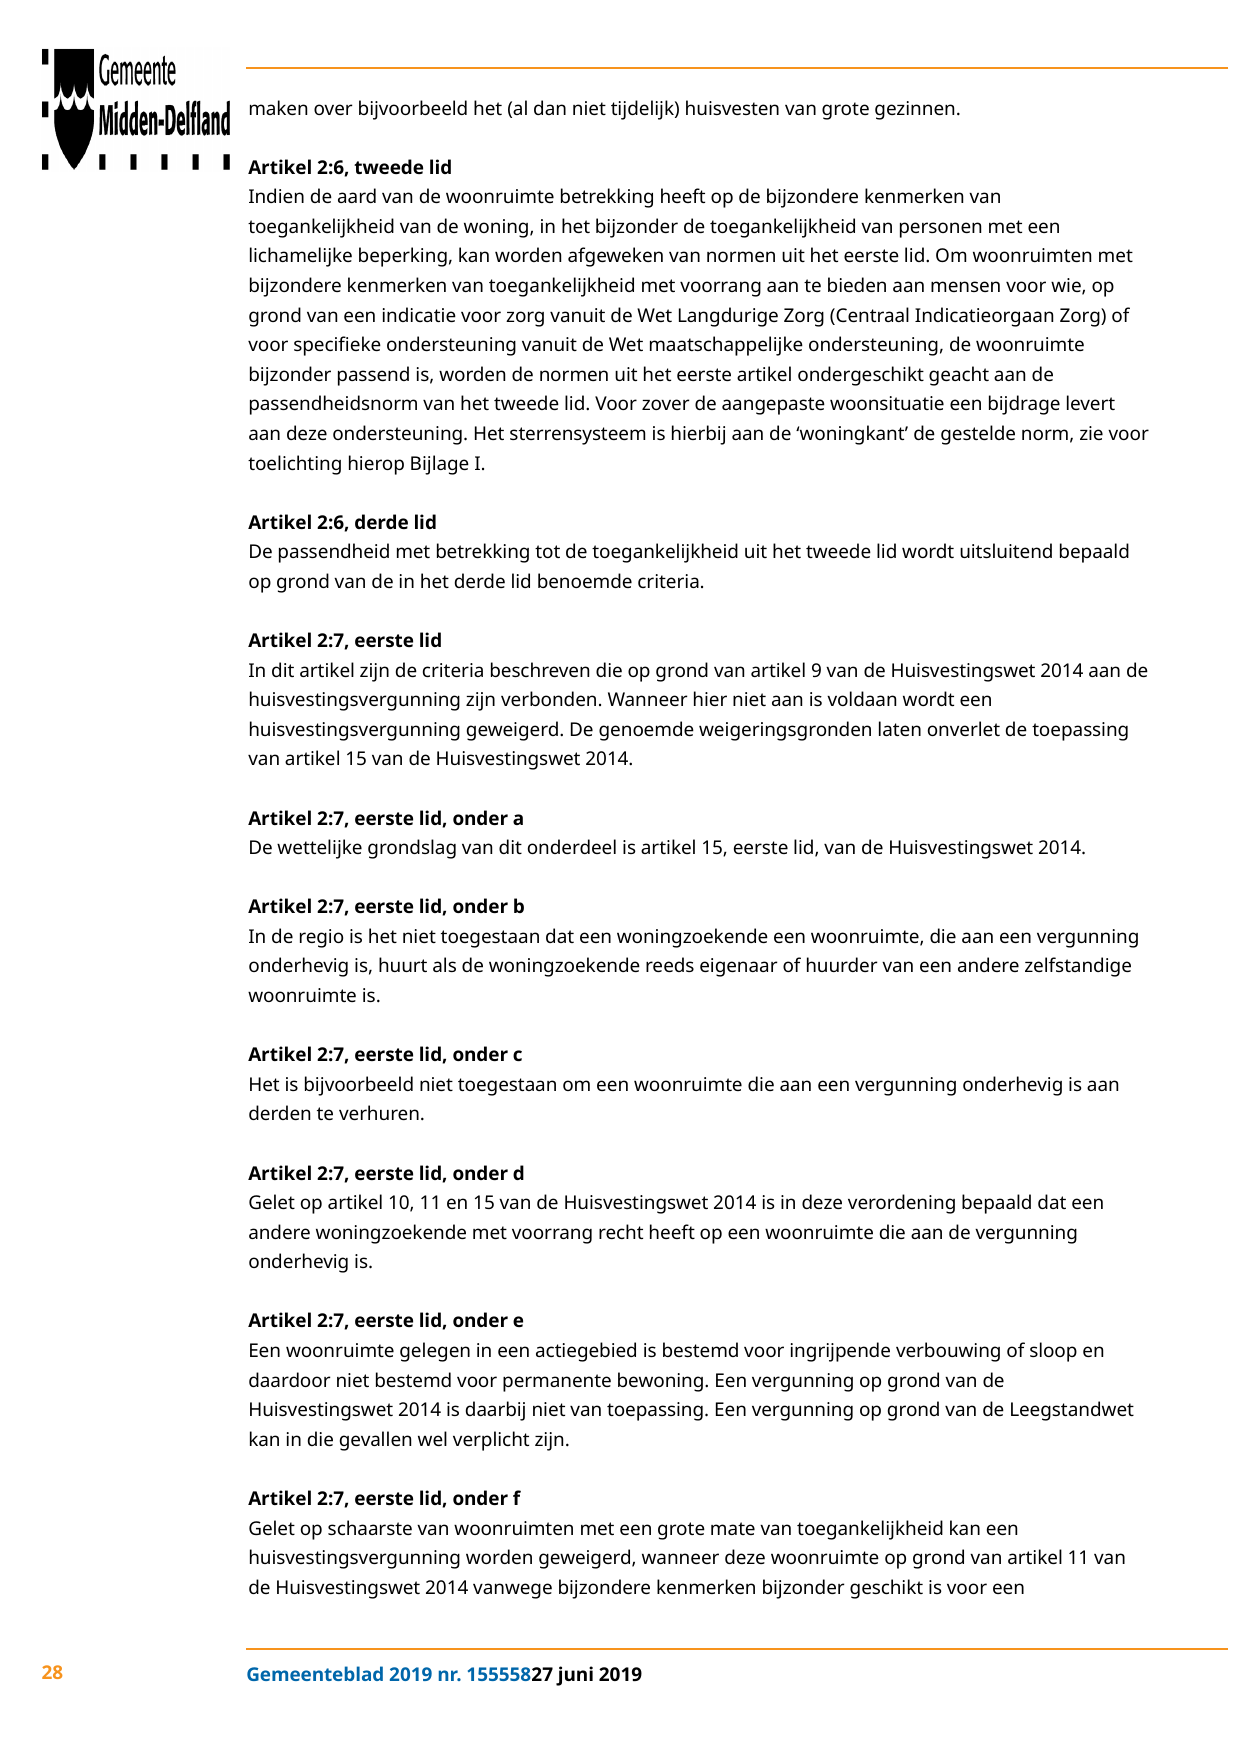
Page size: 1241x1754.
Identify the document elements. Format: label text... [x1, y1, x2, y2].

text De passendheid met betrekking tot de toegankelijkheid uit het tweede lid wordt uitsluitend bepaald op grond van de in het derde lid benoemde criteria. [248, 538, 1152, 594]
text Artikel 2:7, eerste lid, onder b [248, 893, 1152, 919]
text Indien de aard van de woonruimte betrekking heeft op de bijzondere kenmerken van toegankelijkheid van de woning, in het bijzonder de toegankelijkheid van personen met een lichamelijke beperking, kan worden afgeweken van normen uit het eerste lid. Om woonruimten met bijzondere kenmerken van toegankelijkheid met voorrang aan te bieden aan mensen voor wie, op grond van een indicatie voor zorg vanuit de Wet Langdurige Zorg (Centraal Indicatieorgaan Zorg) of voor specifieke ondersteuning vanuit de Wet maatschappelijke ondersteuning, de woonruimte bijzonder passend is, worden de normen uit het eerste artikel ondergeschikt geacht aan de passendheidsnorm van het tweede lid. Voor zover de aangepaste woonsituatie een bijdrage levert aan deze ondersteuning. Het sterrensysteem is hierbij aan de ‘woningkant’ de gestelde norm, zie voor toelichting hierop Bijlage I. [248, 183, 1152, 476]
text Artikel 2:7, eerste lid, onder c [248, 1041, 1152, 1067]
text Artikel 2:7, eerste lid [248, 627, 1152, 653]
text In de regio is het niet toegestaan dat een woningzoekende een woonruimte, die aan een vergunning onderhevig is, huurt als de woningzoekende reeds eigenaar of huurder van een andere zelfstandige woonruimte is. [248, 923, 1152, 1008]
text De wettelijke grondslag van dit onderdeel is artikel 15, eerste lid, van de Huisvestingswet 2014. [248, 834, 1152, 860]
text maken over bijvoorbeeld het (al dan niet tijdelijk) huisvesten van grote gezinnen. [248, 95, 1152, 121]
text Artikel 2:7, eerste lid, onder e [248, 1308, 1152, 1333]
text Artikel 2:7, eerste lid, onder a [248, 805, 1152, 831]
text Het is bijvoorbeeld niet toegestaan om een woonruimte die aan een vergunning onderhevig is aan derden te verhuren. [248, 1071, 1152, 1126]
text Gelet op artikel 10, 11 en 15 van de Huisvestingswet 2014 is in deze verordening bepaald dat een andere woningzoekende met voorrang recht heeft op een woonruimte die aan de vergunning onderhevig is. [248, 1189, 1152, 1274]
text Artikel 2:7, eerste lid, onder f [248, 1485, 1152, 1511]
picture [41, 47, 231, 172]
text Artikel 2:7, eerste lid, onder d [248, 1160, 1152, 1186]
text Artikel 2:6, derde lid [248, 509, 1152, 535]
text Artikel 2:6, tweede lid [248, 154, 1152, 180]
text Een woonruimte gelegen in een actiegebied is bestemd voor ingrijpende verbouwing of sloop en daardoor niet bestemd voor permanente bewoning. Een vergunning op grond van de Huisvestingswet 2014 is daarbij niet van toepassing. Een vergunning op grond van de Leegstandwet kan in die gevallen wel verplicht zijn. [248, 1337, 1152, 1452]
text Gelet op schaarste van woonruimten met een grote mate van toegankelijkheid kan een huisvestingsvergunning worden geweigerd, wanneer deze woonruimte op grond van artikel 11 van de Huisvestingswet 2014 vanwege bijzondere kenmerken bijzonder geschikt is voor een [248, 1515, 1152, 1600]
text In dit artikel zijn de criteria beschreven die op grond van artikel 9 van de Huisvestingswet 2014 aan de huisvestingsvergunning zijn verbonden. Wanneer hier niet aan is voldaan wordt een huisvestingsvergunning geweigerd. De genoemde weigeringsgronden laten onverlet de toepassing van artikel 15 van de Huisvestingswet 2014. [248, 657, 1152, 771]
